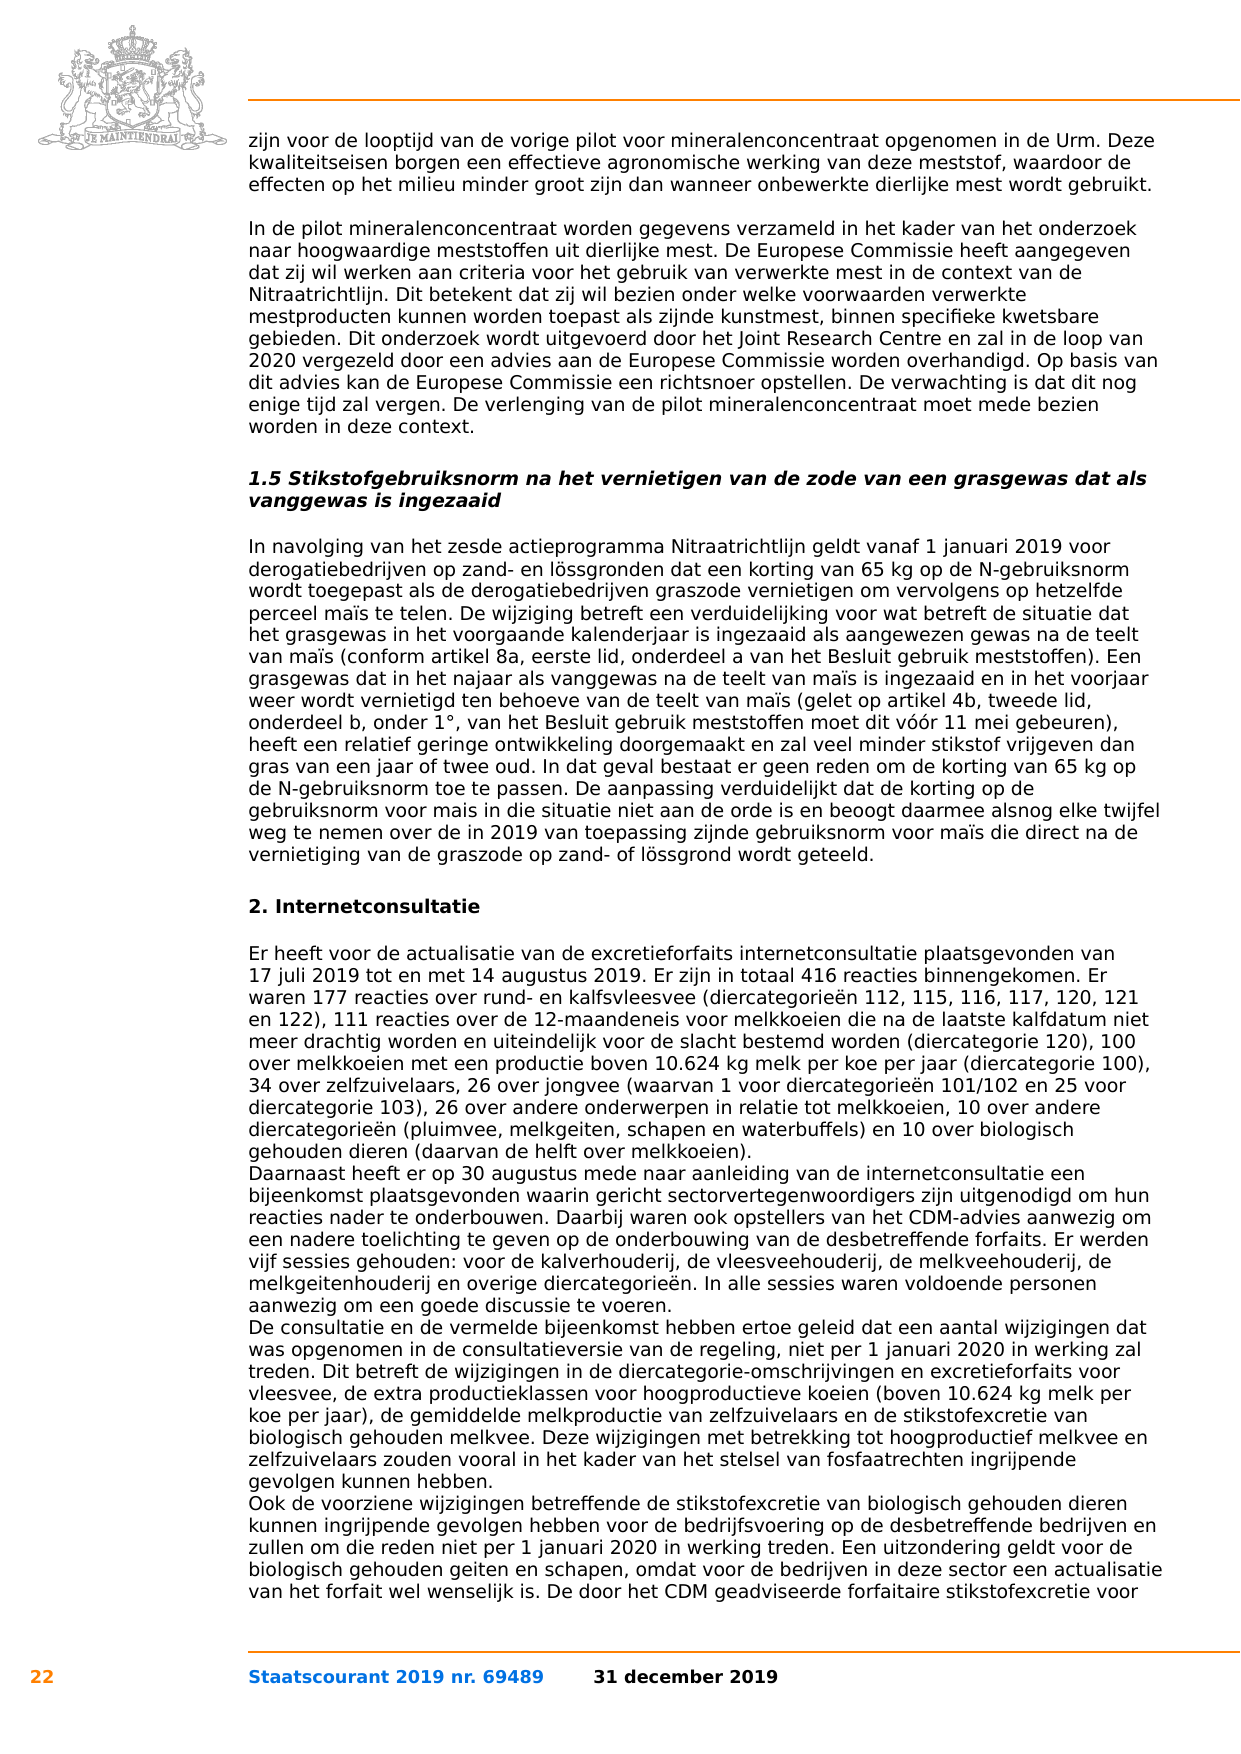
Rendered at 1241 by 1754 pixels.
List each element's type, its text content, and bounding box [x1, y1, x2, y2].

text De consultatie en de vermelde bijeenkomst hebben ertoe geleid dat een aantal wijzigingen dat was opgenomen in de consultatieversie van de regeling, niet per 1 januari 2020 in werking zal treden. Dit betreft de wijzigingen in de diercategorie-omschrijvingen en excretieforfaits voor vleesvee, de extra productieklassen voor hoogproductieve koeien (boven 10.624 kg melk per koe per jaar), de gemiddelde melkproductie van zelfzuivelaars en de stikstofexcretie van biologisch gehouden melkvee. Deze wijzigingen met betrekking tot hoogproductief melkvee en zelfzuivelaars zouden vooral in het kader van het stelsel van fosfaatrechten ingrijpende gevolgen kunnen hebben. [248, 1317, 1163, 1493]
text Ook de voorziene wijzigingen betreffende de stikstofexcretie van biologisch gehouden dieren kunnen ingrijpende gevolgen hebben voor de bedrijfsvoering op de desbetreffende bedrijven en zullen om die reden niet per 1 januari 2020 in werking treden. Een uitzondering geldt voor de biologisch gehouden geiten en schapen, omdat voor de bedrijven in deze sector een actualisatie van het forfait wel wenselijk is. De door het CDM geadviseerde forfaitaire stikstofexcretie voor [248, 1493, 1163, 1602]
subtitle 2. Internetconsultatie [248, 896, 1163, 918]
picture [38, 25, 227, 150]
text Daarnaast heeft er op 30 augustus mede naar aanleiding van de internetconsultatie een bijeenkomst plaatsgevonden waarin gericht sectorvertegenwoordigers zijn uitgenodigd om hun reacties nader te onderbouwen. Daarbij waren ook opstellers van het CDM-advies aanwezig om een nadere toelichting te geven op de onderbouwing van de desbetreffende forfaits. Er werden vijf sessies gehouden: voor de kalverhouderij, de vleesveehouderij, de melkveehouderij, de melkgeitenhouderij en overige diercategorieën. In alle sessies waren voldoende personen aanwezig om een goede discussie te voeren. [248, 1163, 1163, 1317]
text Er heeft voor de actualisatie van de excretieforfaits internetconsultatie plaatsgevonden van 17 juli 2019 tot en met 14 augustus 2019. Er zijn in totaal 416 reacties binnengekomen. Er waren 177 reacties over rund- en kalfsvleesvee (diercategorieën 112, 115, 116, 117, 120, 121 en 122), 111 reacties over de 12-maandeneis voor melkkoeien die na de laatste kalfdatum niet meer drachtig worden en uiteindelijk voor de slacht bestemd worden (diercategorie 120), 100 over melkkoeien met een productie boven 10.624 kg melk per koe per jaar (diercategorie 100), 34 over zelfzuivelaars, 26 over jongvee (waarvan 1 voor diercategorieën 101/102 en 25 voor diercategorie 103), 26 over andere onderwerpen in relatie tot melkkoeien, 10 over andere diercategorieën (pluimvee, melkgeiten, schapen en waterbuffels) en 10 over biologisch gehouden dieren (daarvan de helft over melkkoeien). [248, 943, 1163, 1163]
text In navolging van het zesde actieprogramma Nitraatrichtlijn geldt vanaf 1 januari 2019 voor derogatiebedrijven op zand- en lössgronden dat een korting van 65 kg op de N-gebruiksnorm wordt toegepast als de derogatiebedrijven graszode vernietigen om vervolgens op hetzelfde perceel maïs te telen. De wijziging betreft een verduidelijking voor wat betreft de situatie dat het grasgewas in het voorgaande kalenderjaar is ingezaaid als aangewezen gewas na de teelt van maïs (conform artikel 8a, eerste lid, onderdeel a van het Besluit gebruik meststoffen). Een grasgewas dat in het najaar als vanggewas na de teelt van maïs is ingezaaid en in het voorjaar weer wordt vernietigd ten behoeve van de teelt van maïs (gelet op artikel 4b, tweede lid, onderdeel b, onder 1°, van het Besluit gebruik meststoffen moet dit vóór 11 mei gebeuren), heeft een relatief geringe ontwikkeling doorgemaakt en zal veel minder stikstof vrijgeven dan gras van een jaar of twee oud. In dat geval bestaat er geen reden om de korting van 65 kg op de N-gebruiksnorm toe te passen. De aanpassing verduidelijkt dat de korting op de gebruiksnorm voor mais in die situatie niet aan de orde is en beoogt daarmee alsnog elke twijfel weg te nemen over de in 2019 van toepassing zijnde gebruiksnorm voor maïs die direct na de vernietiging van de graszode op zand- of lössgrond wordt geteeld. [248, 536, 1163, 866]
text In de pilot mineralenconcentraat worden gegevens verzameld in het kader van het onderzoek naar hoogwaardige meststoffen uit dierlijke mest. De Europese Commissie heeft aangegeven dat zij wil werken aan criteria voor het gebruik van verwerkte mest in de context van de Nitraatrichtlijn. Dit betekent dat zij wil bezien onder welke voorwaarden verwerkte mestproducten kunnen worden toepast als zijnde kunstmest, binnen specifieke kwetsbare gebieden. Dit onderzoek wordt uitgevoerd door het Joint Research Centre en zal in de loop van 2020 vergezeld door een advies aan de Europese Commissie worden overhandigd. Op basis van dit advies kan de Europese Commissie een richtsnoer opstellen. De verwachting is dat dit nog enige tijd zal vergen. De verlenging van de pilot mineralenconcentraat moet mede bezien worden in deze context. [248, 218, 1163, 437]
text zijn voor de looptijd van de vorige pilot voor mineralenconcentraat opgenomen in de Urm. Deze kwaliteitseisen borgen een effectieve agronomische werking van deze meststof, waardoor de effecten op het milieu minder groot zijn dan wanneer onbewerkte dierlijke mest wordt gebruikt. [248, 130, 1163, 196]
subtitle 1.5 Stikstofgebruiksnorm na het vernietigen van de zode van een grasgewas dat als vanggewas is ingezaaid [248, 467, 1163, 511]
